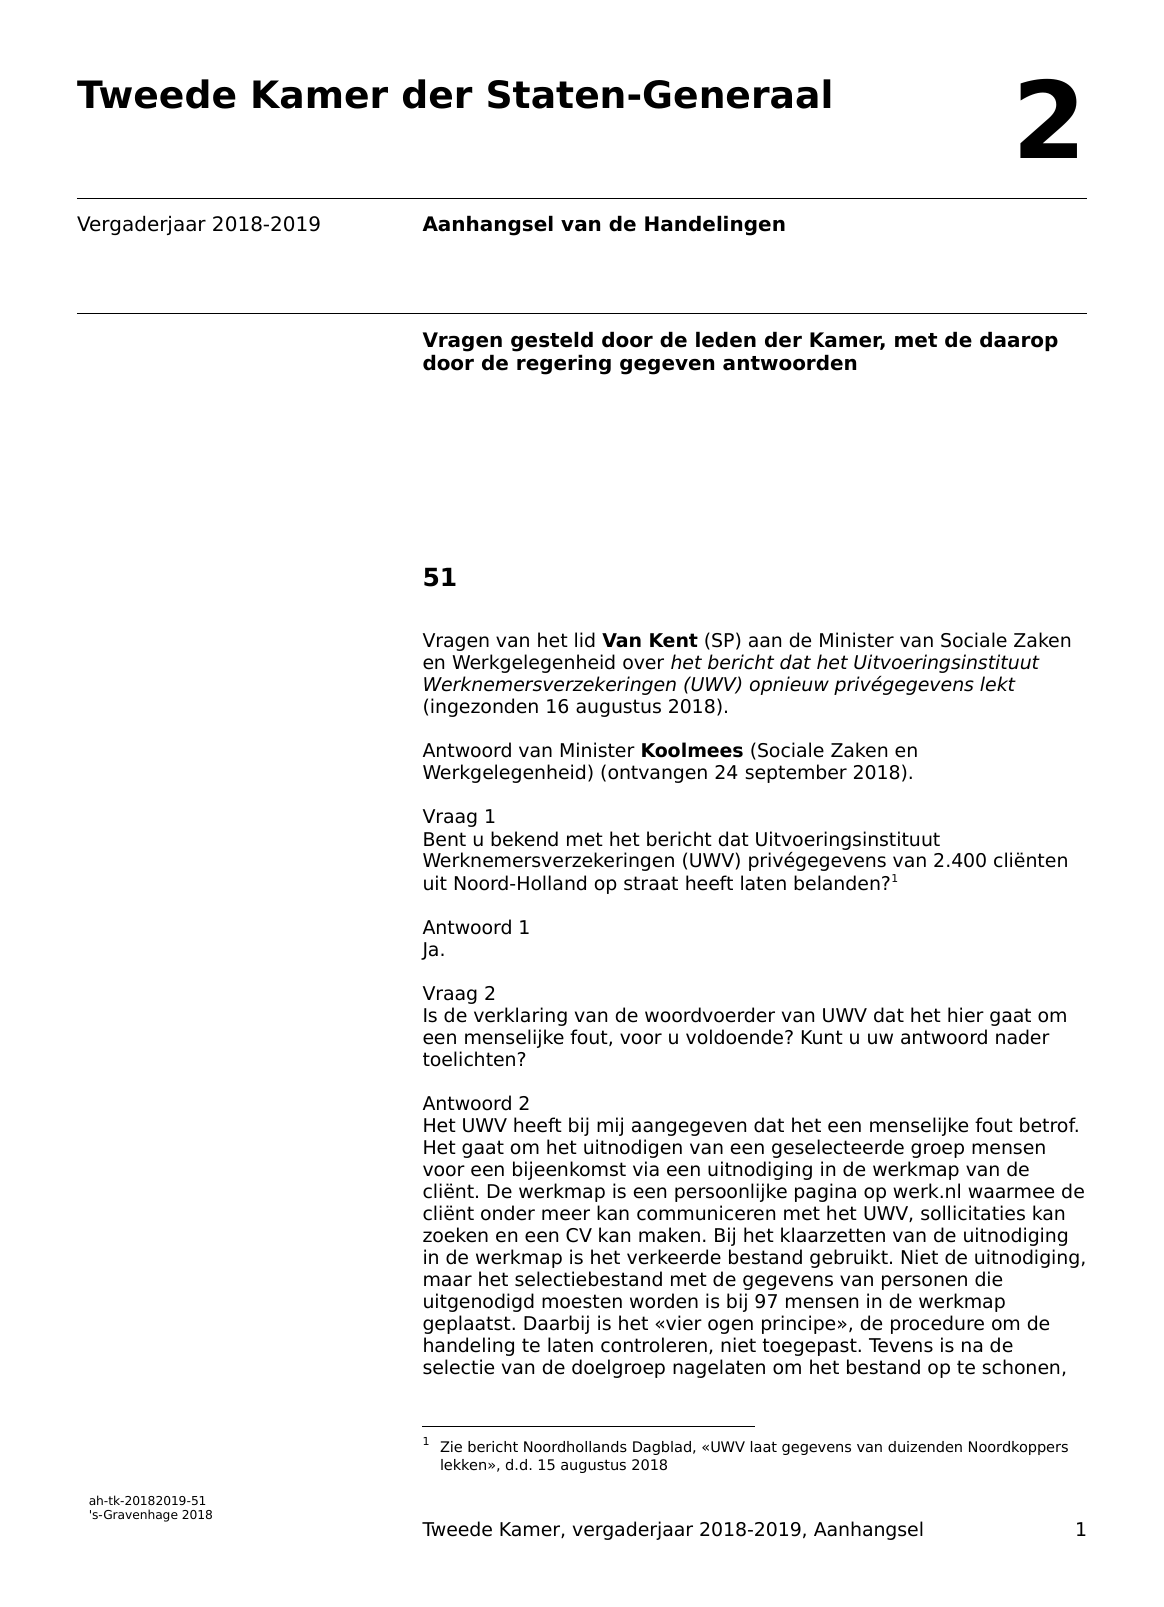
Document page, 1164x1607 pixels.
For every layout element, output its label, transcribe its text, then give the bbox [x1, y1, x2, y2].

text Bent u bekend met het bericht dat Uitvoeringsinstituut Werknemersverzekeringen (UWV) privégegevens van 2.400 cliënten uit Noord-Holland op straat heeft laten belanden? [422, 828, 1087, 894]
table_cell Vergaderjaar 2018-2019 [77, 199, 422, 313]
table_cell Vragen gesteld door de leden der Kamer, met de daarop door de regering gegeven antwoorden [422, 314, 1087, 375]
text Antwoord van Minister Koolmees (Sociale Zaken en Werkgelegenheid) (ontvangen 24 september 2018). [422, 740, 1087, 784]
table_header 2 [886, 59, 1087, 198]
table_cell [77, 314, 422, 375]
text Is de verklaring van de woordvoerder van UWV dat het hier gaat om een menselijke fout, voor u voldoende? Kunt u uw antwoord nader toelichten? [422, 1005, 1087, 1071]
text Vragen van het lid Van Kent (SP) aan de Minister van Sociale Zaken en Werkgelegenheid over het bericht dat het Uitvoeringsinstituut Werknemersverzekeringen (UWV) opnieuw privégegevens lekt (ingezonden 16 augustus 2018). [422, 630, 1087, 718]
text Vraag 2 [422, 983, 1087, 1005]
text Ja. [422, 938, 1087, 961]
text Het UWV heeft bij mij aangegeven dat het een menselijke fout betrof. Het gaat om het uitnodigen van een geselecteerde groep mensen voor een bijeenkomst via een uitnodiging in de werkmap van de cliënt. De werkmap is een persoonlijke pagina op werk.nl waarmee de cliënt onder meer kan communiceren met het UWV, sollicitaties kan zoeken en een CV kan maken. Bij het klaarzetten van de uitnodiging in de werkmap is het verkeerde bestand gebruikt. Niet de uitnodiging, maar het selectiebestand met de gegevens van personen die uitgenodigd moesten worden is bij 97 mensen in de werkmap geplaatst. Daarbij is het «vier ogen principe», de procedure om de handeling te laten controleren, niet toegepast. Tevens is na de selectie van de doelgroep nagelaten om het bestand op te schonen, [422, 1115, 1087, 1378]
text Zie bericht Noordhollands Dagblad, «UWV laat gegevens van duizenden Noordkoppers lekken», d.d. 15 augustus 2018 [422, 1435, 1087, 1474]
text ah-tk-20182019-51 [88, 1494, 323, 1508]
text 51 [422, 563, 1087, 592]
text 's-Gravenhage 2018 [88, 1508, 323, 1522]
text Vraag 1 [422, 806, 1087, 828]
table_header Tweede Kamer der Staten-Generaal [77, 59, 886, 198]
text Antwoord 2 [422, 1093, 1087, 1115]
text Antwoord 1 [422, 917, 1087, 938]
table_cell Aanhangsel van de Handelingen [422, 199, 1087, 313]
